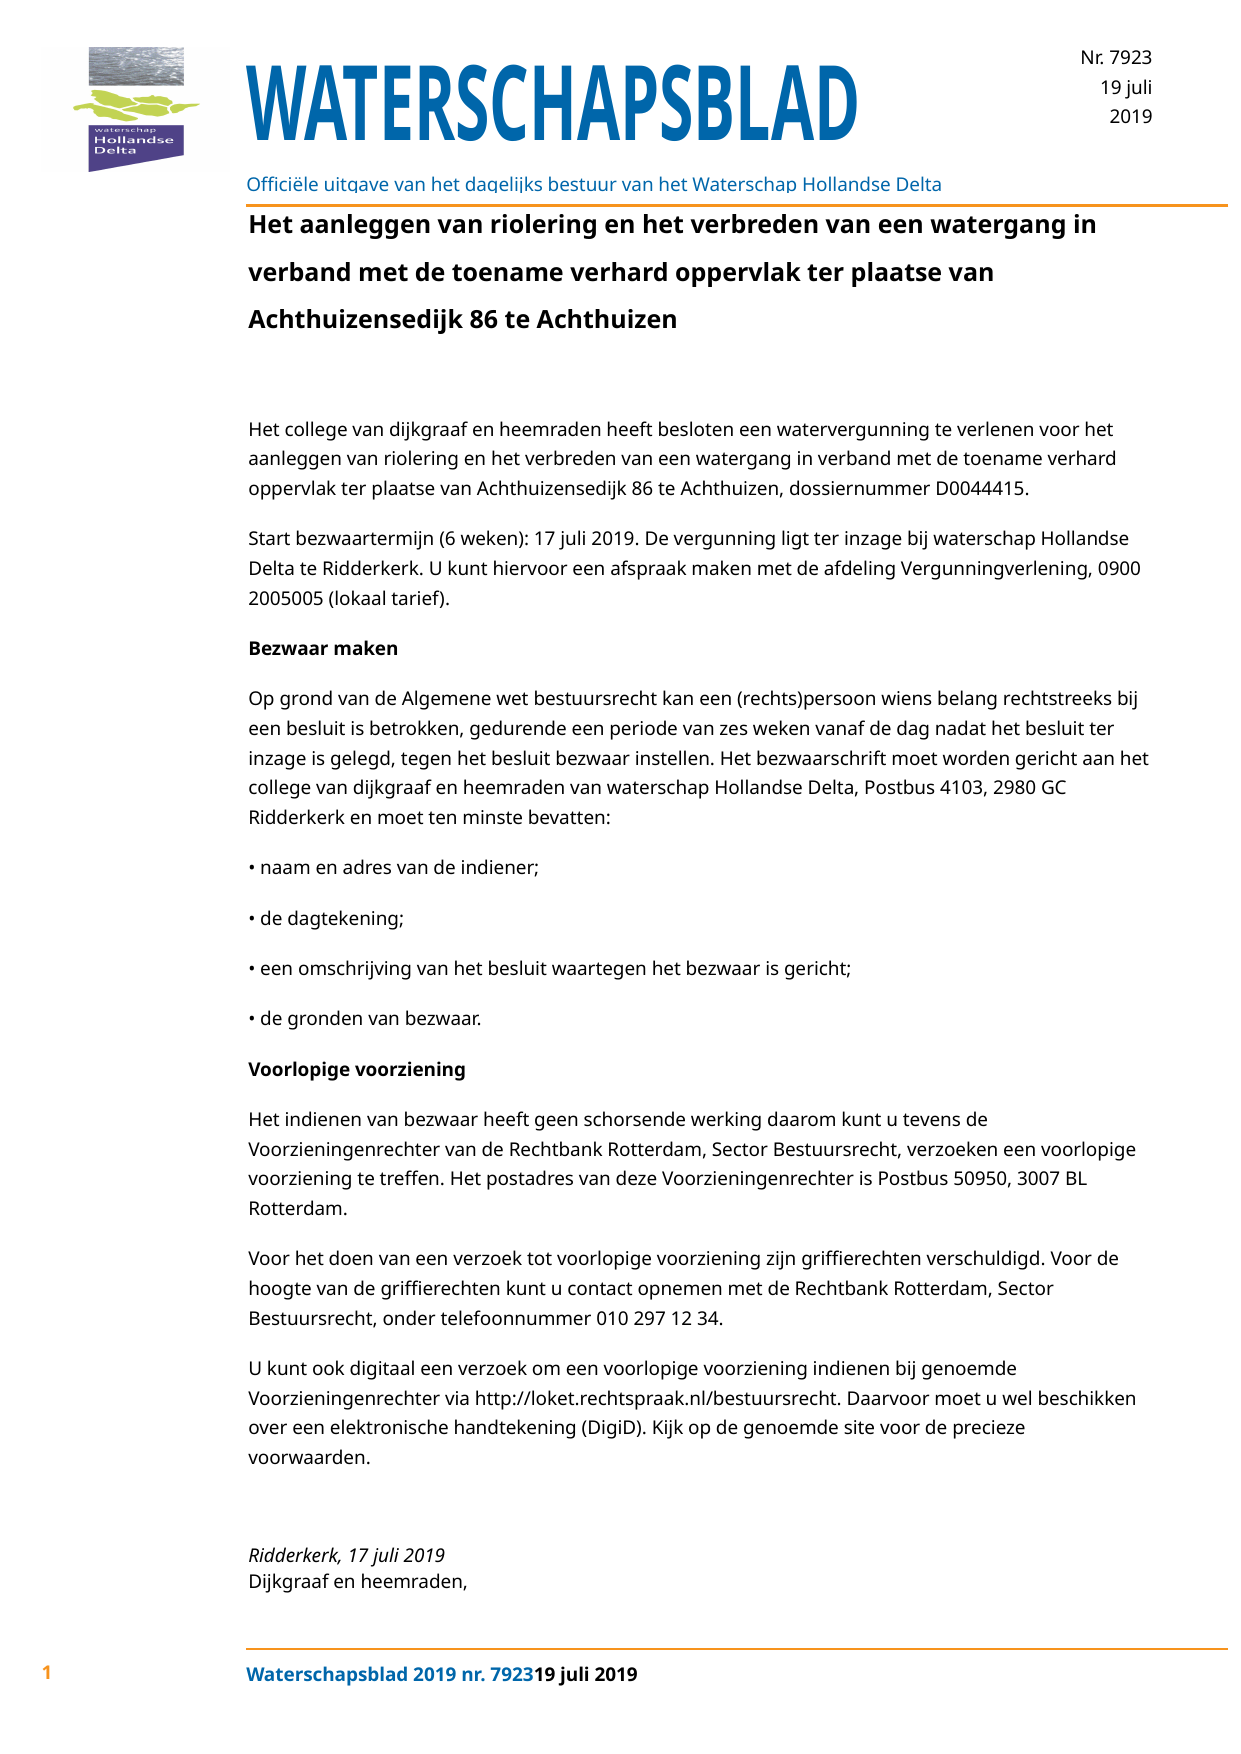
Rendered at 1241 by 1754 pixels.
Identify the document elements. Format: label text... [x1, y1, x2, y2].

text • een omschrijving van het besluit waartegen het bezwaar is gericht; [248, 955, 1152, 981]
picture [41, 47, 231, 172]
text Het aanleggen van riolering en het verbreden van een watergang in verband met de toename verhard oppervlak ter plaatse van Achthuizensedijk 86 te Achthuizen [248, 207, 1152, 336]
text Het college van dijkgraaf en heemraden heeft besloten een watervergunning te verlenen voor het aanleggen van riolering en het verbreden van een watergang in verband met de toename verhard oppervlak ter plaatse van Achthuizensedijk 86 te Achthuizen, dossiernummer D0044415. [248, 416, 1152, 501]
text • naam en adres van de indiener; [248, 854, 1152, 880]
text Dijkgraaf en heemraden, [248, 1568, 1152, 1593]
text Voor het doen van een verzoek tot voorlopige voorziening zijn griffierechten verschuldigd. Voor de hoogte van de griffierechten kunt u contact opnemen met de Rechtbank Rotterdam, Sector Bestuursrecht, onder telefoonnummer 010 297 12 34. [248, 1246, 1152, 1330]
text Start bezwaartermijn (6 weken): 17 juli 2019. De vergunning ligt ter inzage bij waterschap Hollandse Delta te Ridderkerk. U kunt hiervoor een afspraak maken met de afdeling Vergunningverlening, 0900 2005005 (lokaal tarief). [248, 526, 1152, 610]
text Ridderkerk, 17 juli 2019 [248, 1542, 1152, 1568]
text Op grond van de Algemene wet bestuursrecht kan een (rechts)persoon wiens belang rechtstreeks bij een besluit is betrokken, gedurende een periode van zes weken vanaf de dag nadat het besluit ter inzage is gelegd, tegen het besluit bezwaar instellen. Het bezwaarschrift moet worden gericht aan het college van dijkgraaf en heemraden van waterschap Hollandse Delta, Postbus 4103, 2980 GC Ridderkerk en moet ten minste bevatten: [248, 686, 1152, 829]
text • de dagtekening; [248, 905, 1152, 930]
text • de gronden van bezwaar. [248, 1006, 1152, 1031]
text Het indienen van bezwaar heeft geen schorsende werking daarom kunt u tevens de Voorzieningenrechter van de Rechtbank Rotterdam, Sector Bestuursrecht, verzoeken een voorlopige voorziening te treffen. Het postadres van deze Voorzieningenrechter is Postbus 50950, 3007 BL Rotterdam. [248, 1106, 1152, 1221]
text Bezwaar maken [248, 635, 1152, 661]
text U kunt ook digitaal een verzoek om een voorlopige voorziening indienen bij genoemde Voorzieningenrechter via http://loket.rechtspraak.nl/bestuursrecht. Daarvoor moet u wel beschikken over een elektronische handtekening (DigiD). Kijk op de genoemde site voor de precieze voorwaarden. [248, 1355, 1152, 1469]
text Voorlopige voorziening [248, 1056, 1152, 1082]
